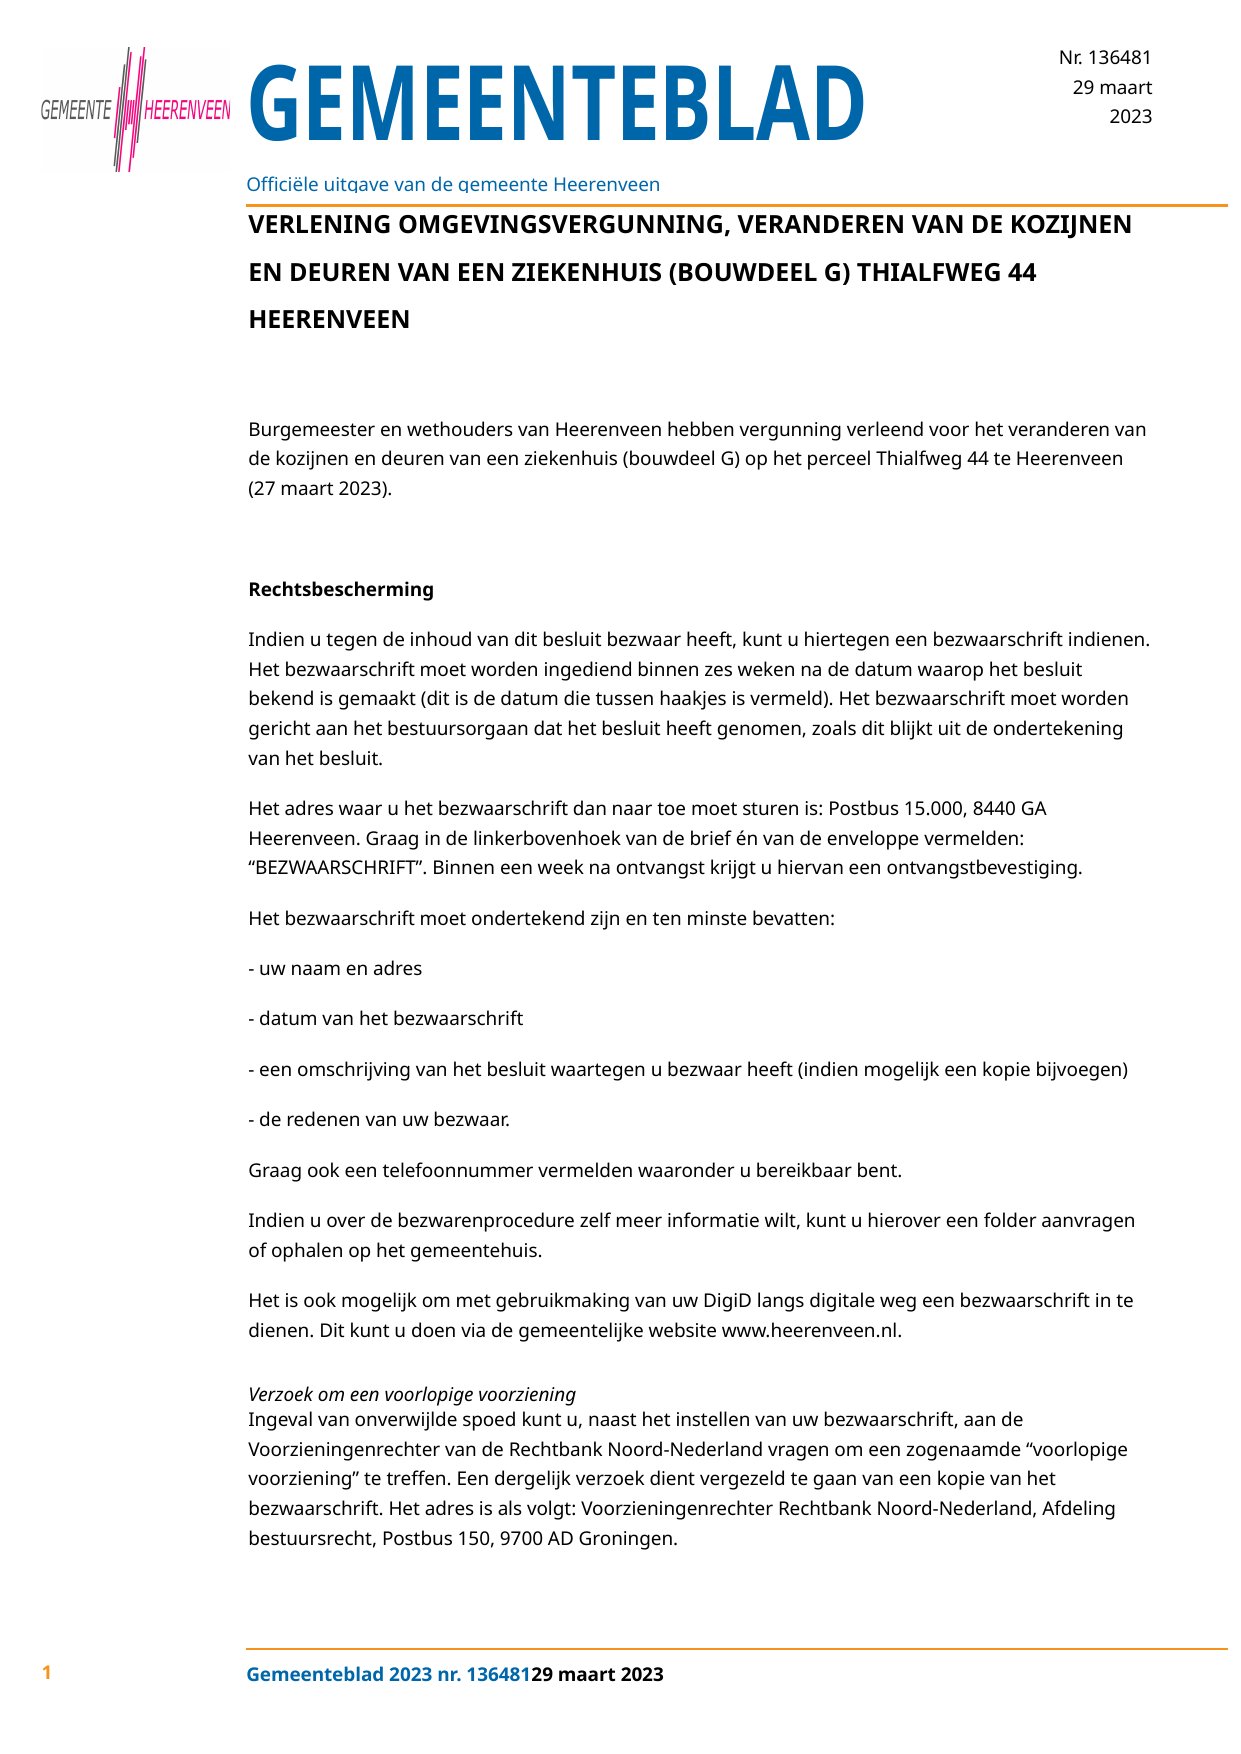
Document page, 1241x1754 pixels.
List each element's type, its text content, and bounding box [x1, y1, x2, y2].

text Het adres waar u het bezwaarschrift dan naar toe moet sturen is: Postbus 15.000, 8440 GA Heerenveen. Graag in de linkerbovenhoek van de brief én van de enveloppe vermelden: “BEZWAARSCHRIFT”. Binnen een week na ontvangst krijgt u hiervan een ontvangstbevestiging. [248, 795, 1152, 880]
text - uw naam en adres [248, 955, 1152, 981]
text VERLENING OMGEVINGSVERGUNNING, VERANDEREN VAN DE KOZIJNEN EN DEUREN VAN EEN ZIEKENHUIS (BOUWDEEL G) THIALFWEG 44 HEERENVEEN [248, 207, 1152, 336]
text Burgemeester en wethouders van Heerenveen hebben vergunning verleend voor het veranderen van de kozijnen en deuren van een ziekenhuis (bouwdeel G) op het perceel Thialfweg 44 te Heerenveen (27 maart 2023). [248, 416, 1152, 501]
text Rechtsbescherming [248, 576, 1152, 602]
text Het bezwaarschrift moet ondertekend zijn en ten minste bevatten: [248, 905, 1152, 930]
text Graag ook een telefoonnummer vermelden waaronder u bereikbaar bent. [248, 1157, 1152, 1182]
text Verzoek om een voorlopige voorziening [248, 1381, 1152, 1406]
text - de redenen van uw bezwaar. [248, 1106, 1152, 1132]
text Indien u over de bezwarenprocedure zelf meer informatie wilt, kunt u hierover een folder aanvragen of ophalen op het gemeentehuis. [248, 1207, 1152, 1262]
text Ingeval van onverwijlde spoed kunt u, naast het instellen van uw bezwaarschrift, aan de Voorzieningenrechter van de Rechtbank Noord-Nederland vragen om een zogenaamde “voorlopige voorziening” te treffen. Een dergelijk verzoek dient vergezeld te gaan van een kopie van het bezwaarschrift. Het adres is als volgt: Voorzieningenrechter Rechtbank Noord-Nederland, Afdeling bestuursrecht, Postbus 150, 9700 AD Groningen. [248, 1406, 1152, 1551]
picture [41, 47, 231, 172]
text - een omschrijving van het besluit waartegen u bezwaar heeft (indien mogelijk een kopie bijvoegen) [248, 1056, 1152, 1082]
text Indien u tegen de inhoud van dit besluit bezwaar heeft, kunt u hiertegen een bezwaarschrift indienen. Het bezwaarschrift moet worden ingediend binnen zes weken na de datum waarop het besluit bekend is gemaakt (dit is de datum die tussen haakjes is vermeld). Het bezwaarschrift moet worden gericht aan het bestuursorgaan dat het besluit heeft genomen, zoals dit blijkt uit de ondertekening van het besluit. [248, 626, 1152, 770]
text Het is ook mogelijk om met gebruikmaking van uw DigiD langs digitale weg een bezwaarschrift in te dienen. Dit kunt u doen via de gemeentelijke website www.heerenveen.nl. [248, 1287, 1152, 1342]
text - datum van het bezwaarschrift [248, 1006, 1152, 1031]
